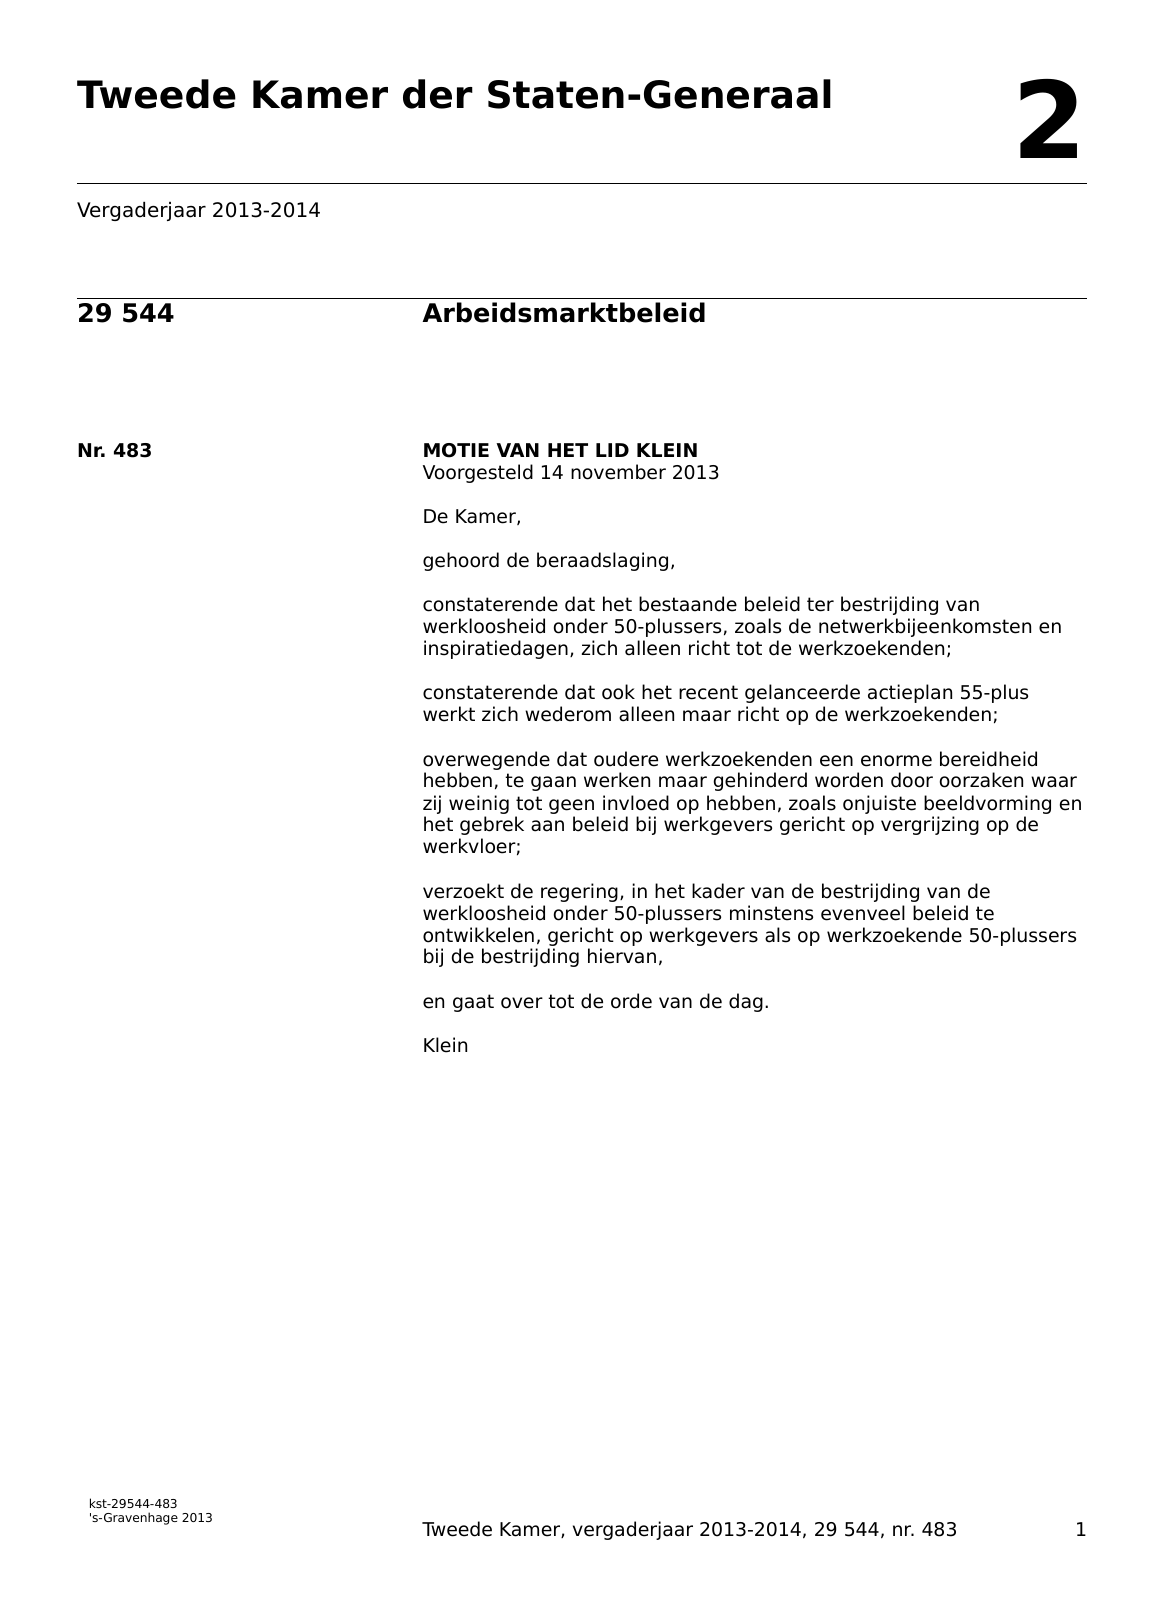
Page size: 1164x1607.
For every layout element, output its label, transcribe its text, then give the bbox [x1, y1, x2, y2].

text 's-Gravenhage 2013 [88, 1511, 323, 1525]
subtitle 29 544 Arbeidsmarktbeleid [77, 299, 1087, 329]
text De Kamer, [422, 506, 1087, 528]
text en gaat over tot de orde van de dag. [422, 991, 1087, 1013]
text gehoord de beraadslaging, [422, 550, 1087, 572]
table_cell Vergaderjaar 2013-2014 [77, 184, 1087, 298]
text overwegende dat oudere werkzoekenden een enorme bereidheid hebben, te gaan werken maar gehinderd worden door oorzaken waar zij weinig tot geen invloed op hebben, zoals onjuiste beeldvorming en het gebrek aan beleid bij werkgevers gericht op vergrijzing op de werkvloer; [422, 748, 1087, 858]
text Voorgesteld 14 november 2013 [422, 462, 1087, 484]
text constaterende dat het bestaande beleid ter bestrijding van werkloosheid onder 50-plussers, zoals de netwerkbijeenkomsten en inspiratiedagen, zich alleen richt tot de werkzoekenden; [422, 594, 1087, 660]
text kst-29544-483 [88, 1497, 323, 1511]
text Klein [422, 1035, 1087, 1057]
table_header Tweede Kamer der Staten-Generaal [77, 59, 886, 183]
table_header 2 [886, 59, 1087, 183]
text constaterende dat ook het recent gelanceerde actieplan 55-plus werkt zich wederom alleen maar richt op de werkzoekenden; [422, 682, 1087, 726]
text verzoekt de regering, in het kader van de bestrijding van de werkloosheid onder 50-plussers minstens evenveel beleid te ontwikkelen, gericht op werkgevers als op werkzoekende 50-plussers bij de bestrijding hiervan, [422, 881, 1087, 968]
subtitle Nr. 483 MOTIE VAN HET LID KLEIN [77, 440, 1087, 462]
